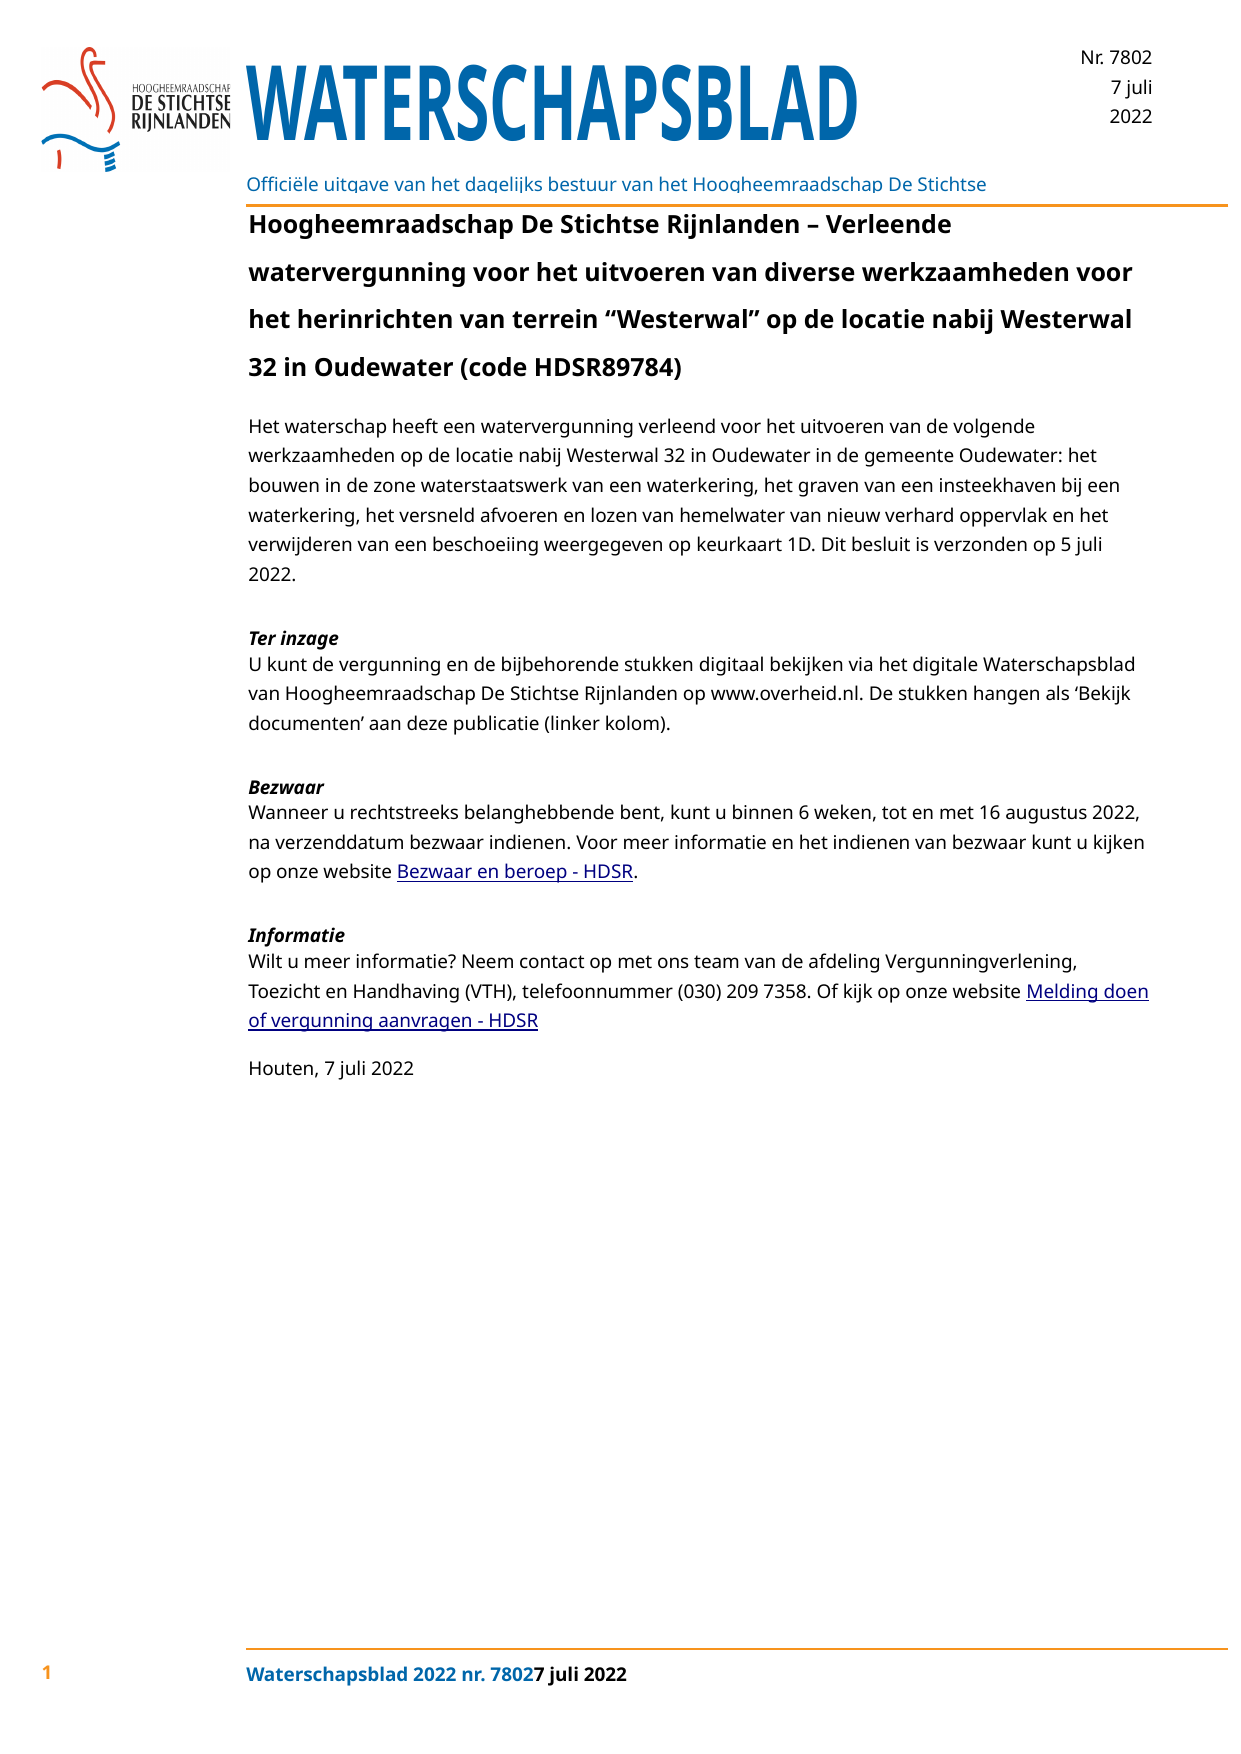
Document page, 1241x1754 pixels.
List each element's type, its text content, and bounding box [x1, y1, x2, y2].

text Ter inzage [248, 625, 1152, 651]
picture [41, 47, 231, 172]
text Bezwaar [248, 774, 1152, 799]
text Wanneer u rechtstreeks belanghebbende bent, kunt u binnen 6 weken, tot en met 16 augustus 2022, na verzenddatum bezwaar indienen. Voor meer informatie en het indienen van bezwaar kunt u kijken op onze website Bezwaar en beroep - HDSR. [248, 799, 1152, 884]
text Het waterschap heeft een watervergunning verleend voor het uitvoeren van de volgende werkzaamheden op de locatie nabij Westerwal 32 in Oudewater in de gemeente Oudewater: het bouwen in de zone waterstaatswerk van een waterkering, het graven van een insteekhaven bij een waterkering, het versneld afvoeren en lozen van hemelwater van nieuw verhard oppervlak en het verwijderen van een beschoeiing weergegeven op keurkaart 1D. Dit besluit is verzonden op 5 juli 2022. [248, 413, 1152, 587]
text Informatie [248, 923, 1152, 948]
text Houten, 7 juli 2022 [248, 1055, 1152, 1081]
text Wilt u meer informatie? Neem contact op met ons team van de afdeling Vergunningverlening, Toezicht en Handhaving (VTH), telefoonnummer (030) 209 7358. Of kijk op onze website Melding doen of vergunning aanvragen - HDSR [248, 948, 1152, 1033]
text Hoogheemraadschap De Stichtse Rijnlanden – Verleende watervergunning voor het uitvoeren van diverse werkzaamheden voor het herinrichten van terrein “Westerwal” op de locatie nabij Westerwal 32 in Oudewater (code HDSR89784) [248, 207, 1152, 384]
text U kunt de vergunning en de bijbehorende stukken digitaal bekijken via het digitale Waterschapsblad van Hoogheemraadschap De Stichtse Rijnlanden op www.overheid.nl. De stukken hangen als ‘Bekijk documenten’ aan deze publicatie (linker kolom). [248, 651, 1152, 736]
